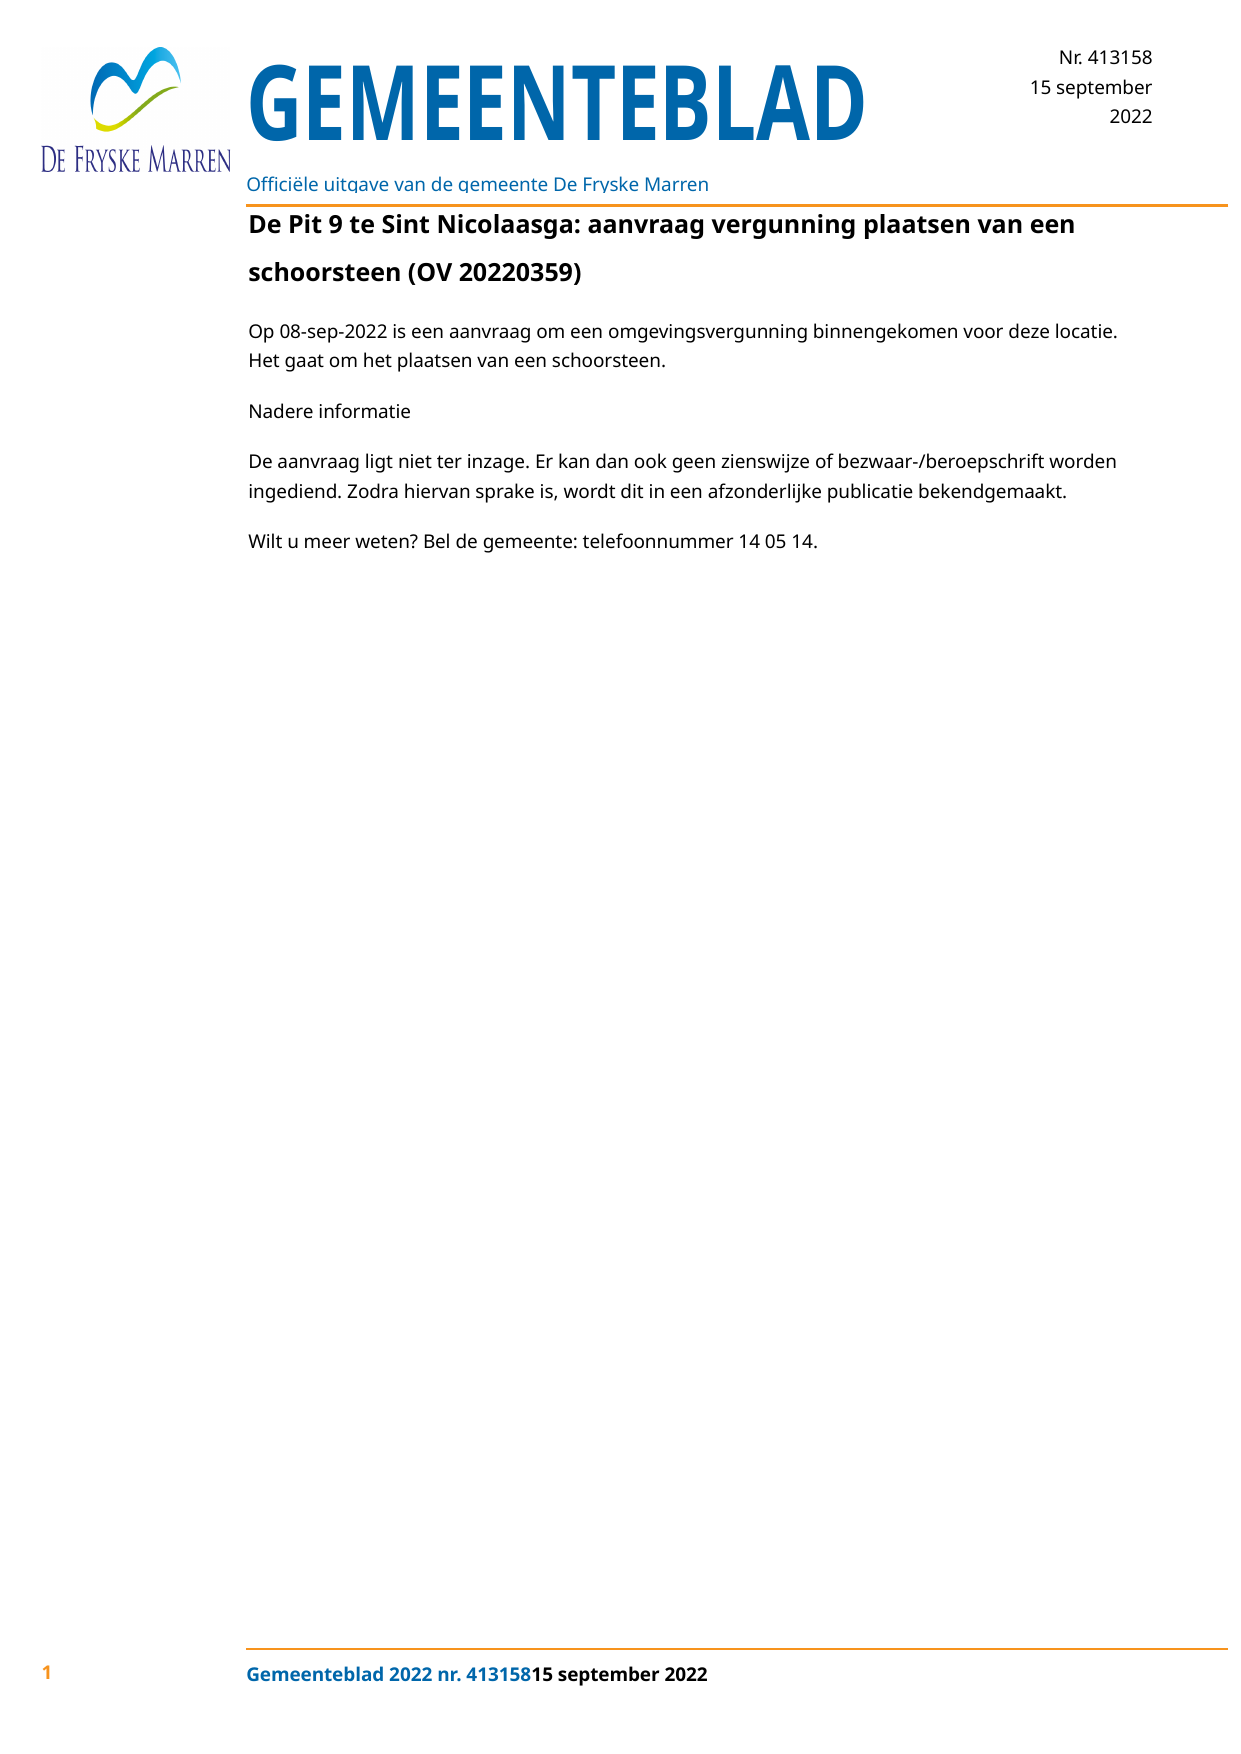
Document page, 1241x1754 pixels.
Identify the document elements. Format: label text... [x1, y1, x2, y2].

text De Pit 9 te Sint Nicolaasga: aanvraag vergunning plaatsen van een schoorsteen (OV 20220359) [248, 207, 1152, 288]
text Wilt u meer weten? Bel de gemeente: telefoonnummer 14 05 14. [248, 528, 1152, 554]
text Op 08-sep-2022 is een aanvraag om een omgevingsvergunning binnengekomen voor deze locatie. Het gaat om het plaatsen van een schoorsteen. [248, 318, 1152, 373]
text De aanvraag ligt niet ter inzage. Er kan dan ook geen zienswijze of bezwaar-/beroepschrift worden ingediend. Zodra hiervan sprake is, wordt dit in een afzonderlijke publicatie bekendgemaakt. [248, 448, 1152, 504]
text Nadere informatie [248, 398, 1152, 424]
picture [41, 47, 231, 172]
